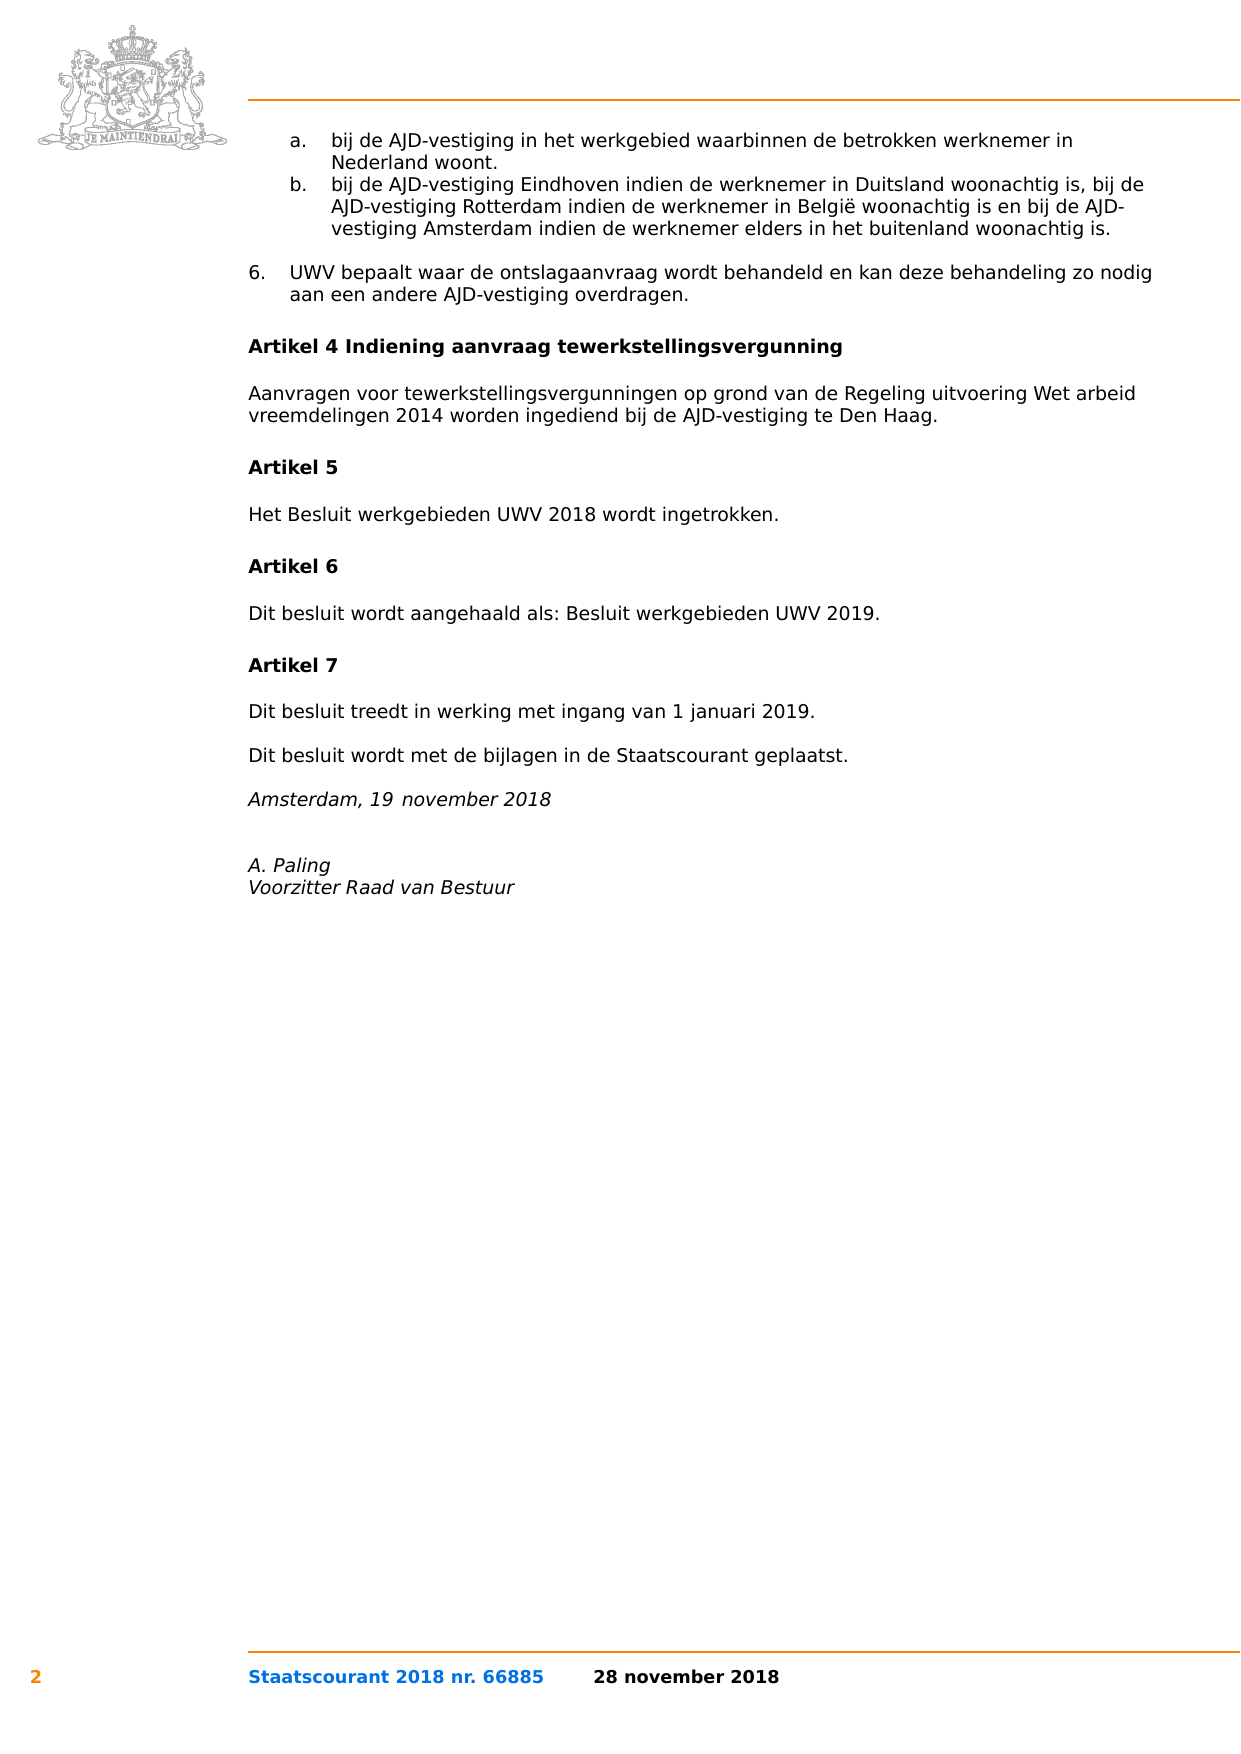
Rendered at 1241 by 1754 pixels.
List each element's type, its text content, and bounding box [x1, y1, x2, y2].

text Het Besluit werkgebieden UWV 2018 wordt ingetrokken. [248, 503, 1163, 526]
subtitle Artikel 5 [248, 457, 1163, 478]
text Amsterdam, 19 november 2018 [248, 789, 1163, 811]
text Dit besluit wordt aangehaald als: Besluit werkgebieden UWV 2019. [248, 602, 1163, 624]
text Dit besluit wordt met de bijlagen in de Staatscourant geplaatst. [248, 745, 1163, 767]
subtitle Artikel 7 [248, 654, 1163, 676]
subtitle Artikel 6 [248, 556, 1163, 577]
text A. Paling Voorzitter Raad van Bestuur [248, 833, 1163, 899]
text Aanvragen voor tewerkstellingsvergunningen op grond van de Regeling uitvoering Wet arbeid vreemdelingen 2014 worden ingediend bij de AJD-vestiging te Den Haag. [248, 383, 1163, 427]
picture [38, 25, 227, 150]
subtitle Artikel 4 Indiening aanvraag tewerkstellingsvergunning [248, 336, 1163, 358]
text 6. UWV bepaalt waar de ontslagaanvraag wordt behandeld en kan deze behandeling zo nodig aan een andere AJD-vestiging overdragen. [248, 262, 1163, 306]
text Dit besluit treedt in werking met ingang van 1 januari 2019. [248, 701, 1163, 723]
text a. bij de AJD-vestiging in het werkgebied waarbinnen de betrokken werknemer in Nederland woont. [289, 130, 1163, 174]
text b. bij de AJD-vestiging Eindhoven indien de werknemer in Duitsland woonachtig is, bij de AJD-vestiging Rotterdam indien de werknemer in België woonachtig is en bij de AJD-vestiging Amsterdam indien de werknemer elders in het buitenland woonachtig is. [289, 174, 1163, 240]
